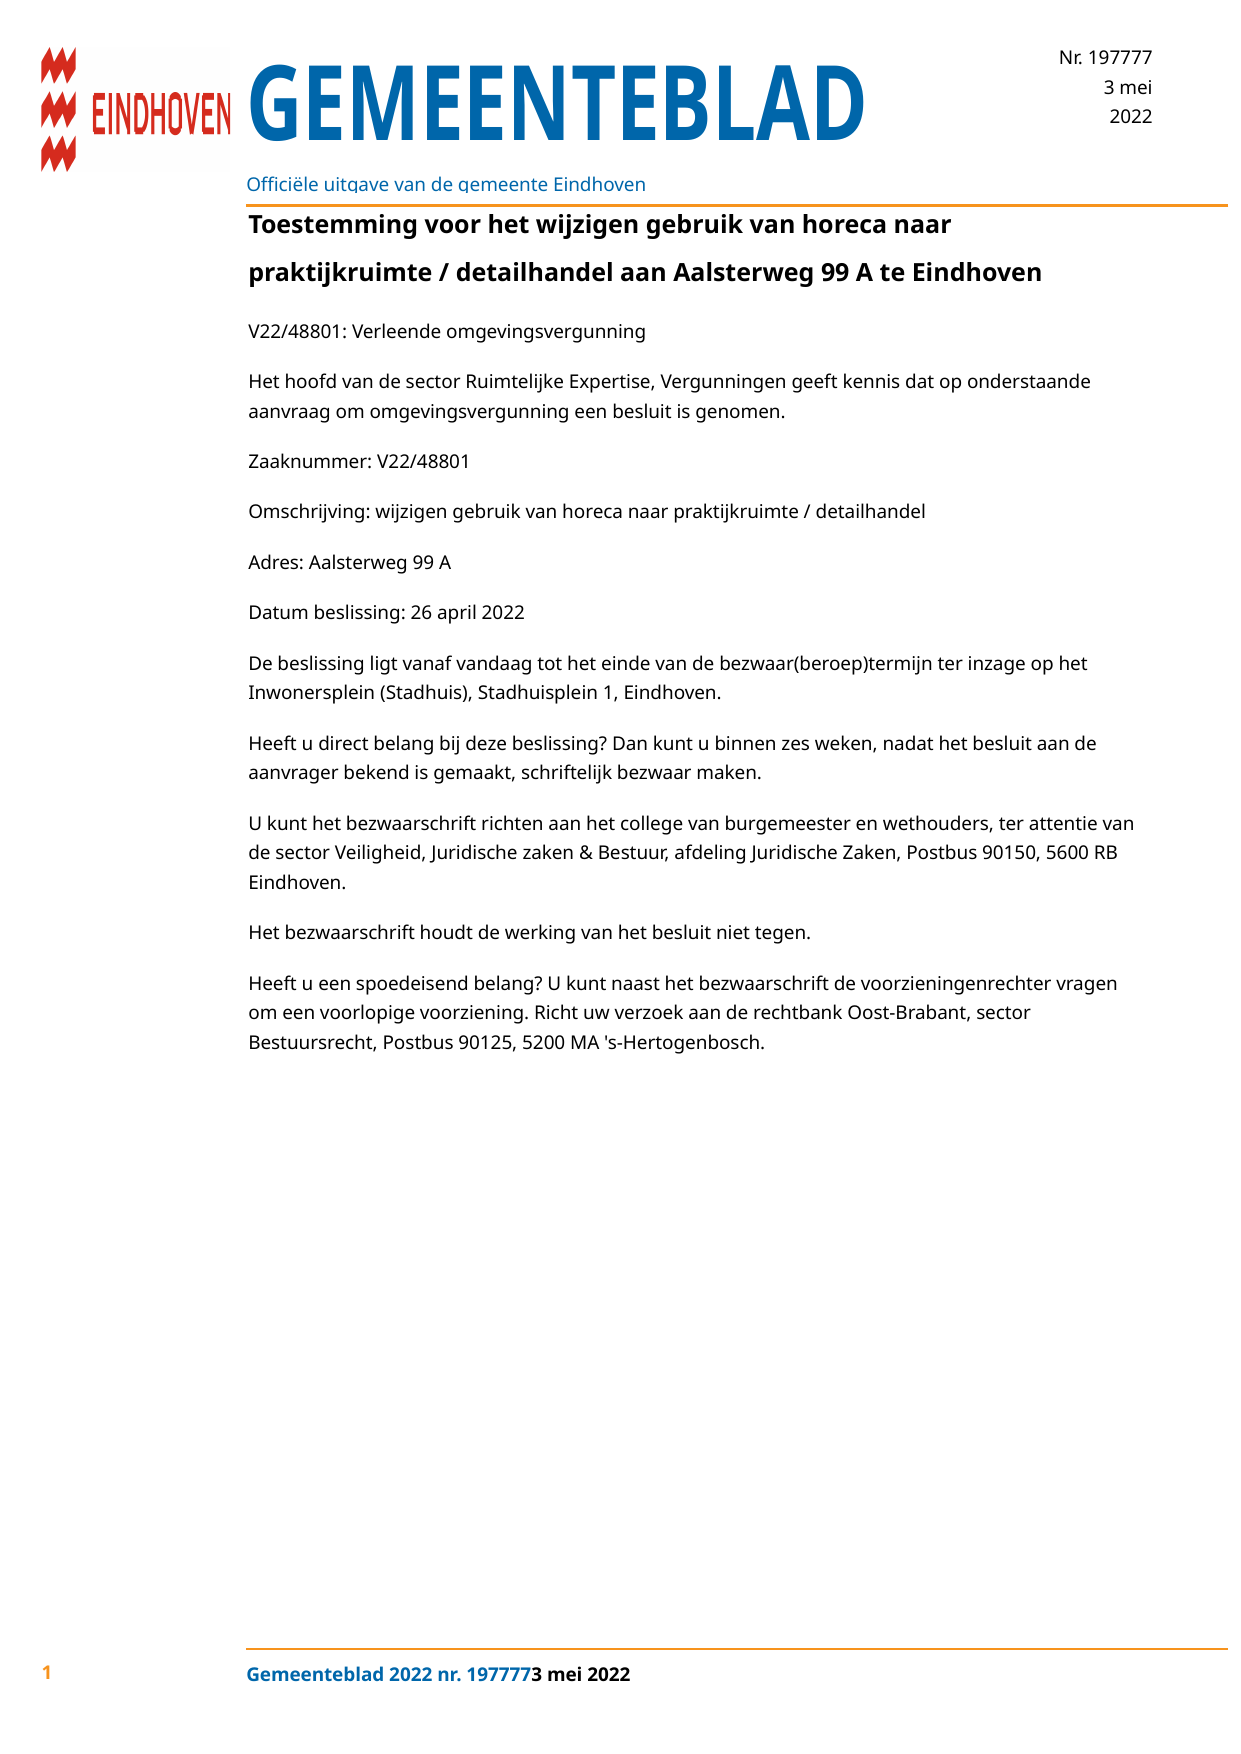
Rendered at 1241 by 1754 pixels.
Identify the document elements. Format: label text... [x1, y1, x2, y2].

text Het bezwaarschrift houdt de werking van het besluit niet tegen. [248, 919, 1152, 945]
text Toestemming voor het wijzigen gebruik van horeca naar praktijkruimte / detailhandel aan Aalsterweg 99 A te Eindhoven [248, 207, 1152, 288]
text Zaaknummer: V22/48801 [248, 448, 1152, 474]
text Datum beslissing: 26 april 2022 [248, 599, 1152, 625]
text Adres: Aalsterweg 99 A [248, 549, 1152, 575]
text V22/48801: Verleende omgevingsvergunning [248, 318, 1152, 344]
text Omschrijving: wijzigen gebruik van horeca naar praktijkruimte / detailhandel [248, 499, 1152, 524]
text Heeft u een spoedeisend belang? U kunt naast het bezwaarschrift de voorzieningenrechter vragen om een voorlopige voorziening. Richt uw verzoek aan de rechtbank Oost-Brabant, sector Bestuursrecht, Postbus 90125, 5200 MA 's-Hertogenbosch. [248, 970, 1152, 1055]
text De beslissing ligt vanaf vandaag tot het einde van de bezwaar(beroep)termijn ter inzage op het Inwonersplein (Stadhuis), Stadhuisplein 1, Eindhoven. [248, 650, 1152, 705]
text U kunt het bezwaarschrift richten aan het college van burgemeester en wethouders, ter attentie van de sector Veiligheid, Juridische zaken & Bestuur, afdeling Juridische Zaken, Postbus 90150, 5600 RB Eindhoven. [248, 810, 1152, 895]
text Heeft u direct belang bij deze beslissing? Dan kunt u binnen zes weken, nadat het besluit aan de aanvrager bekend is gemaakt, schriftelijk bezwaar maken. [248, 730, 1152, 785]
picture [41, 47, 231, 172]
text Het hoofd van de sector Ruimtelijke Expertise, Vergunningen geeft kennis dat op onderstaande aanvraag om omgevingsvergunning een besluit is genomen. [248, 368, 1152, 424]
